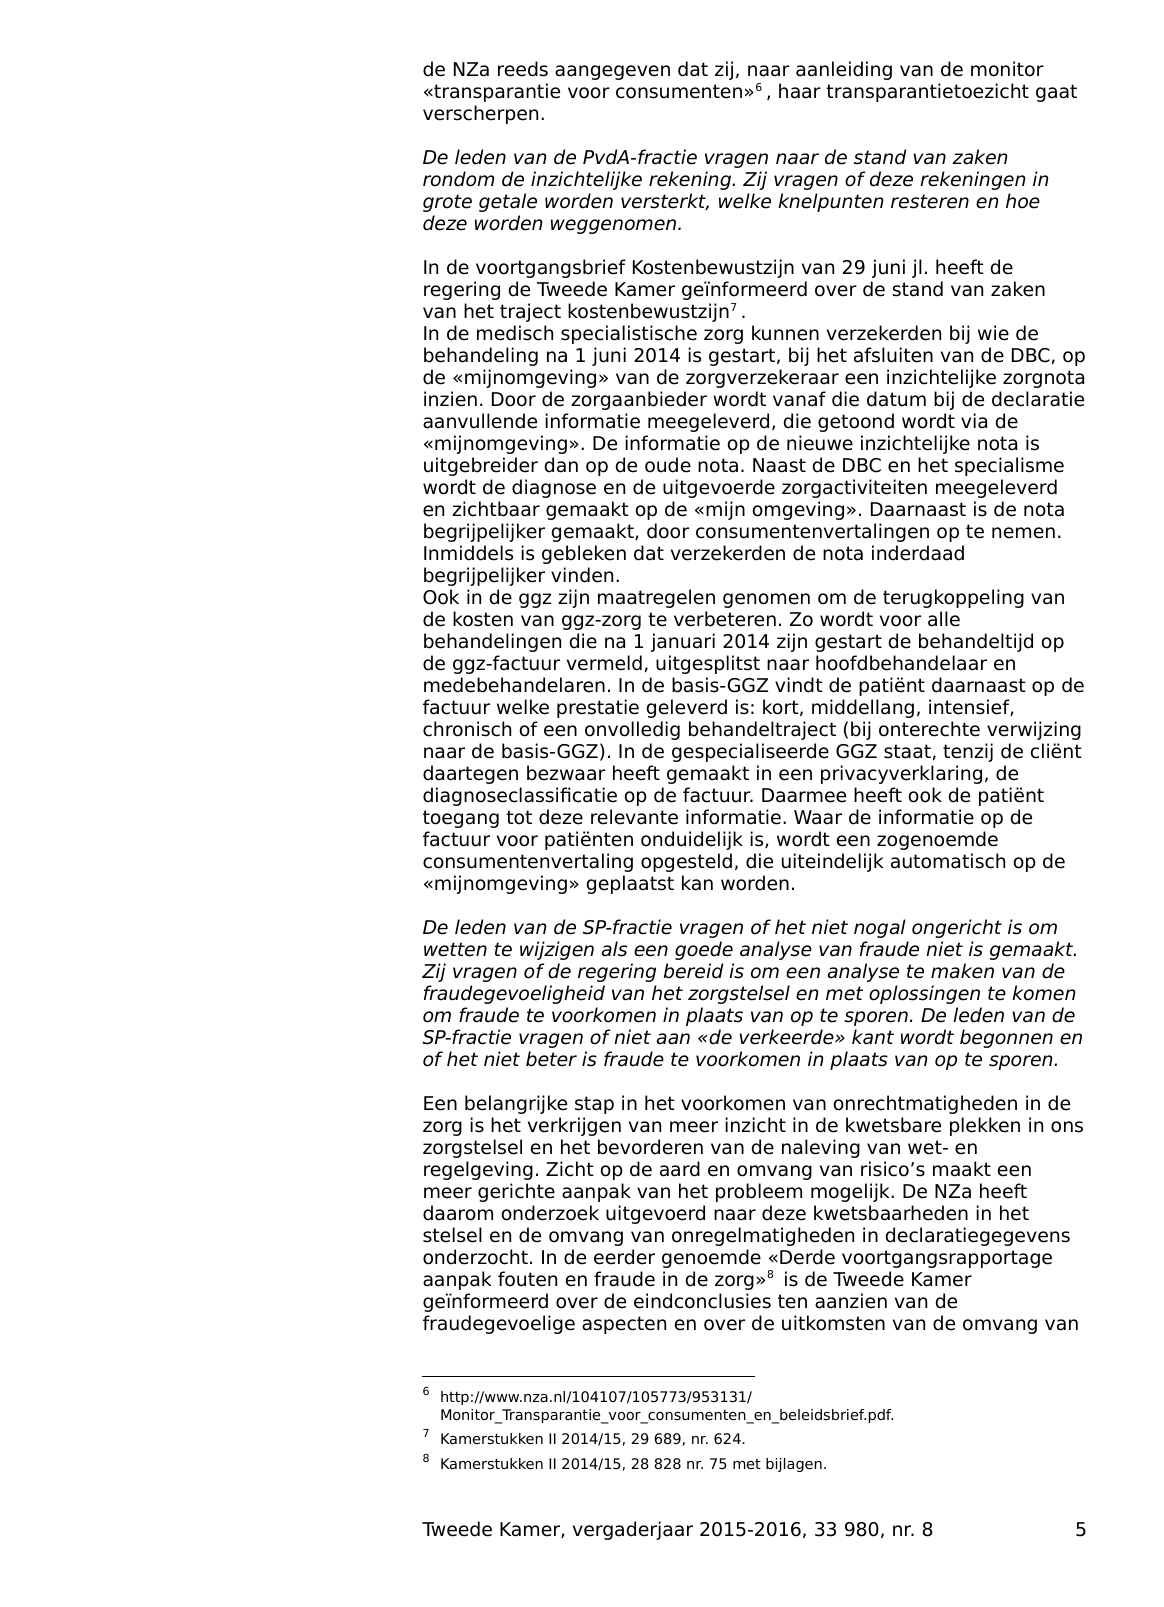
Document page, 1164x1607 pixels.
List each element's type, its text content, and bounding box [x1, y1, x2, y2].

text de NZa reeds aangegeven dat zij, naar aanleiding van de monitor «transparantie voor consumenten», haar transparantietoezicht gaat verscherpen. [422, 59, 1087, 125]
text In de medisch specialistische zorg kunnen verzekerden bij wie de behandeling na 1 juni 2014 is gestart, bij het afsluiten van de DBC, op de «mijnomgeving» van de zorgverzekeraar een inzichtelijke zorgnota inzien. Door de zorgaanbieder wordt vanaf die datum bij de declaratie aanvullende informatie meegeleverd, die getoond wordt via de «mijnomgeving». De informatie op de nieuwe inzichtelijke nota is uitgebreider dan op de oude nota. Naast de DBC en het specialisme wordt de diagnose en de uitgevoerde zorgactiviteiten meegeleverd en zichtbaar gemaakt op de «mijn omgeving». Daarnaast is de nota begrijpelijker gemaakt, door consumentenvertalingen op te nemen. Inmiddels is gebleken dat verzekerden de nota inderdaad begrijpelijker vinden. [422, 323, 1087, 587]
text Ook in de ggz zijn maatregelen genomen om de terugkoppeling van de kosten van ggz-zorg te verbeteren. Zo wordt voor alle behandelingen die na 1 januari 2014 zijn gestart de behandeltijd op de ggz-factuur vermeld, uitgesplitst naar hoofdbehandelaar en medebehandelaren. In de basis-GGZ vindt de patiënt daarnaast op de factuur welke prestatie geleverd is: kort, middellang, intensief, chronisch of een onvolledig behandeltraject (bij onterechte verwijzing naar de basis-GGZ). In de gespecialiseerde GGZ staat, tenzij de cliënt daartegen bezwaar heeft gemaakt in een privacyverklaring, de diagnoseclassificatie op de factuur. Daarmee heeft ook de patiënt toegang tot deze relevante informatie. Waar de informatie op de factuur voor patiënten onduidelijk is, wordt een zogenoemde consumentenvertaling opgesteld, die uiteindelijk automatisch op de «mijnomgeving» geplaatst kan worden. [422, 587, 1087, 895]
text In de voortgangsbrief Kostenbewustzijn van 29 juni jl. heeft de regering de Tweede Kamer geïnformeerd over de stand van zaken van het traject kostenbewustzijn. [422, 257, 1087, 323]
text De leden van de PvdA-fractie vragen naar de stand van zaken rondom de inzichtelijke rekening. Zij vragen of deze rekeningen in grote getale worden versterkt, welke knelpunten resteren en hoe deze worden weggenomen. [422, 147, 1087, 235]
text Een belangrijke stap in het voorkomen van onrechtmatigheden in de zorg is het verkrijgen van meer inzicht in de kwetsbare plekken in ons zorgstelsel en het bevorderen van de naleving van wet- en regelgeving. Zicht op de aard en omvang van risico’s maakt een meer gerichte aanpak van het probleem mogelijk. De NZa heeft daarom onderzoek uitgevoerd naar deze kwetsbaarheden in het stelsel en de omvang van onregelmatigheden in declaratiegegevens onderzocht. In de eerder genoemde «Derde voortgangsrapportage aanpak fouten en fraude in de zorg» is de Tweede Kamer geïnformeerd over de eindconclusies ten aanzien van de fraudegevoelige aspecten en over de uitkomsten van de omvang van [422, 1093, 1087, 1335]
text http://www.nza.nl/104107/105773/953131/Monitor_Transparantie_voor_consumenten_en_beleidsbrief.pdf. [422, 1385, 1087, 1424]
text Kamerstukken II 2014/15, 29 689, nr. 624. [422, 1427, 1087, 1449]
text Kamerstukken II 2014/15, 28 828 nr. 75 met bijlagen. [422, 1452, 1087, 1474]
text De leden van de SP-fractie vragen of het niet nogal ongericht is om wetten te wijzigen als een goede analyse van fraude niet is gemaakt. Zij vragen of de regering bereid is om een analyse te maken van de fraudegevoeligheid van het zorgstelsel en met oplossingen te komen om fraude te voorkomen in plaats van op te sporen. De leden van de SP-fractie vragen of niet aan «de verkeerde» kant wordt begonnen en of het niet beter is fraude te voorkomen in plaats van op te sporen. [422, 917, 1087, 1071]
